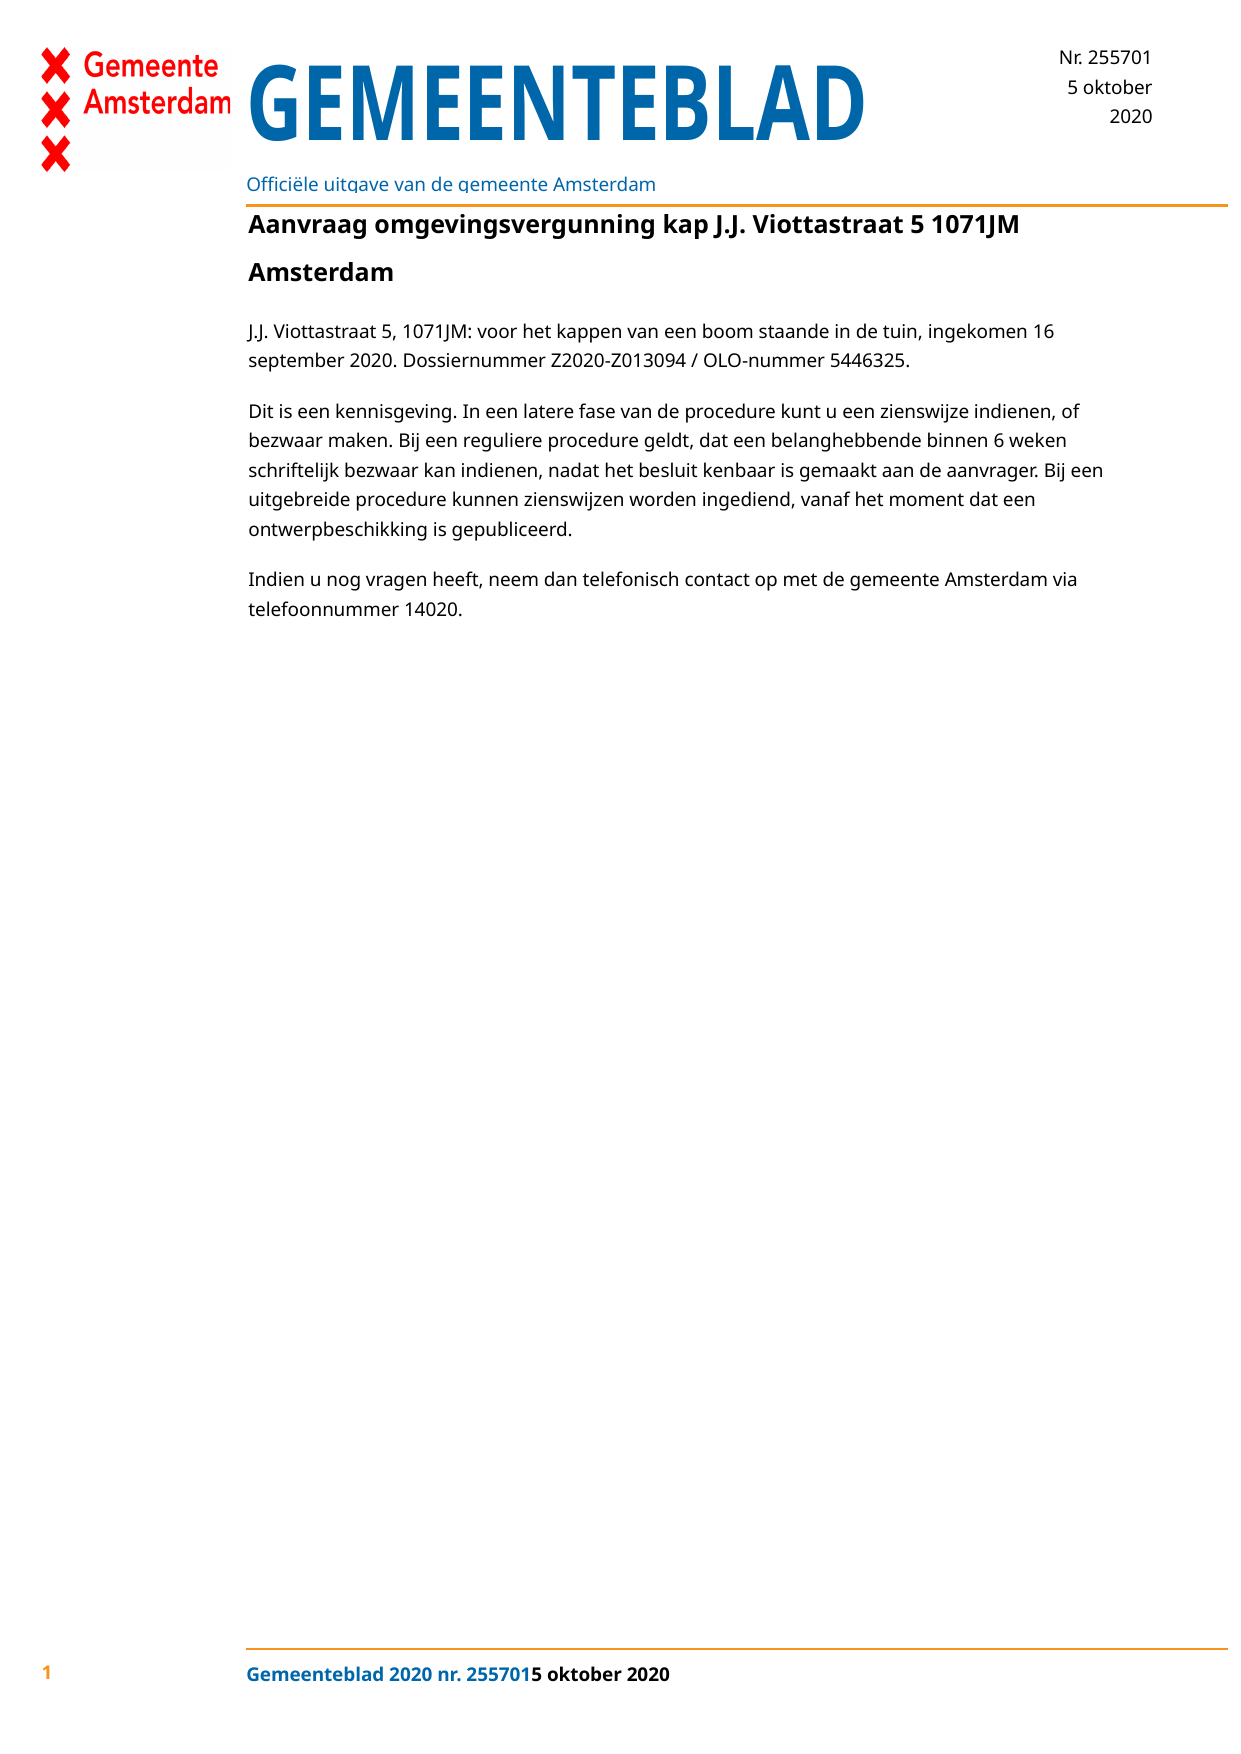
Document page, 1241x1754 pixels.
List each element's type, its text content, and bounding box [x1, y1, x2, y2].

text J.J. Viottastraat 5, 1071JM: voor het kappen van een boom staande in de tuin, ingekomen 16 september 2020. Dossiernummer Z2020-Z013094 / OLO-nummer 5446325. [248, 318, 1152, 373]
picture [41, 47, 231, 172]
text Indien u nog vragen heeft, neem dan telefonisch contact op met de gemeente Amsterdam via telefoonnummer 14020. [248, 567, 1152, 622]
text Aanvraag omgevingsvergunning kap J.J. Viottastraat 5 1071JM Amsterdam [248, 207, 1152, 288]
text Dit is een kennisgeving. In een latere fase van de procedure kunt u een zienswijze indienen, of bezwaar maken. Bij een reguliere procedure geldt, dat een belanghebbende binnen 6 weken schriftelijk bezwaar kan indienen, nadat het besluit kenbaar is gemaakt aan de aanvrager. Bij een uitgebreide procedure kunnen zienswijzen worden ingediend, vanaf het moment dat een ontwerpbeschikking is gepubliceerd. [248, 398, 1152, 542]
